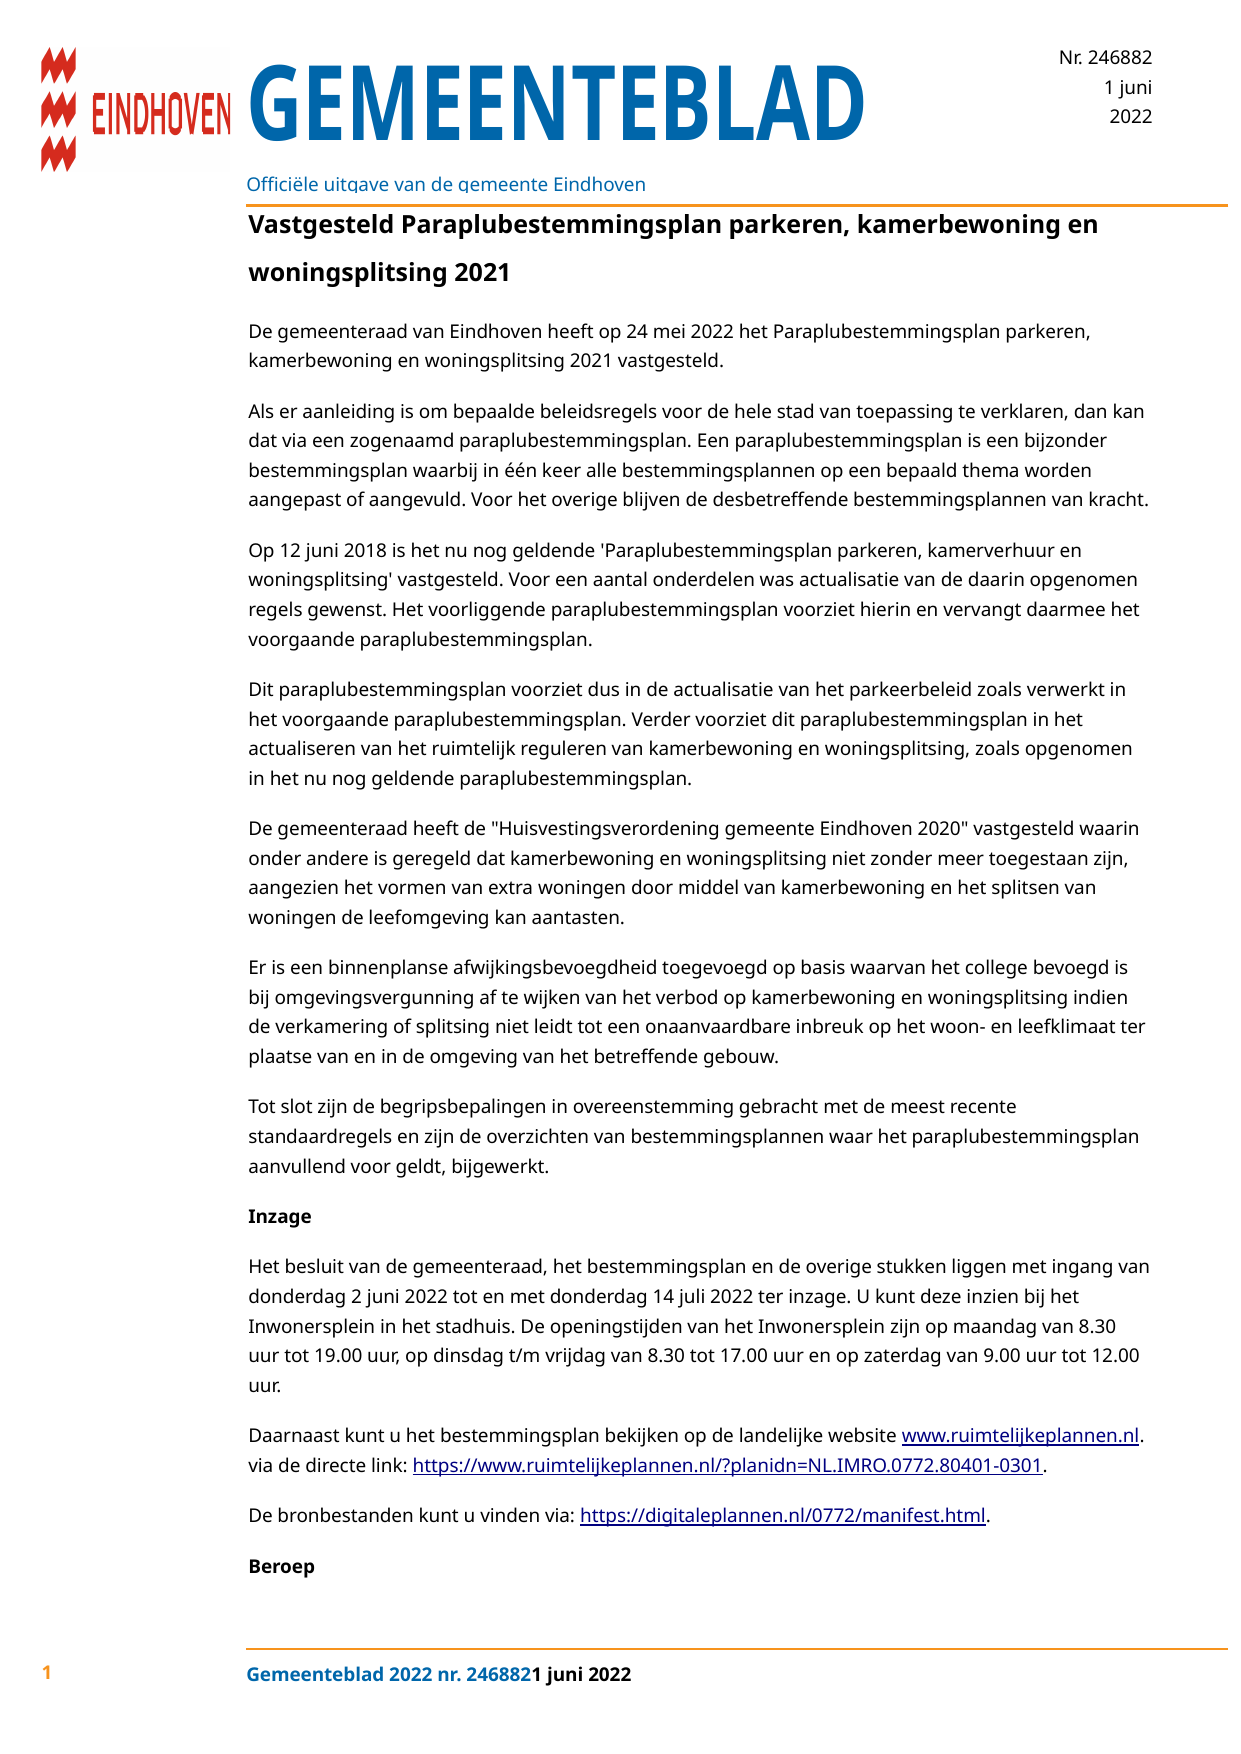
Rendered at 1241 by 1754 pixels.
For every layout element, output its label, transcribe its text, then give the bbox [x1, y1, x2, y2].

text Dit paraplubestemmingsplan voorziet dus in de actualisatie van het parkeerbeleid zoals verwerkt in het voorgaande paraplubestemmingsplan. Verder voorziet dit paraplubestemmingsplan in het actualiseren van het ruimtelijk reguleren van kamerbewoning en woningsplitsing, zoals opgenomen in het nu nog geldende paraplubestemmingsplan. [248, 676, 1152, 791]
text Het besluit van de gemeenteraad, het bestemmingsplan en de overige stukken liggen met ingang van donderdag 2 juni 2022 tot en met donderdag 14 juli 2022 ter inzage. U kunt deze inzien bij het Inwonersplein in het stadhuis. De openingstijden van het Inwonersplein zijn op maandag van 8.30 uur tot 19.00 uur, op dinsdag t/m vrijdag van 8.30 tot 17.00 uur en op zaterdag van 9.00 uur tot 12.00 uur. [248, 1254, 1152, 1398]
text Er is een binnenplanse afwijkingsbevoegdheid toegevoegd op basis waarvan het college bevoegd is bij omgevingsvergunning af te wijken van het verbod op kamerbewoning en woningsplitsing indien de verkamering of splitsing niet leidt tot een onaanvaardbare inbreuk op het woon- en leefklimaat ter plaatse van en in de omgeving van het betreffende gebouw. [248, 954, 1152, 1069]
text De bronbestanden kunt u vinden via: https://digitaleplannen.nl/0772/manifest.html. [248, 1502, 1152, 1528]
text Op 12 juni 2018 is het nu nog geldende 'Paraplubestemmingsplan parkeren, kamerverhuur en woningsplitsing' vastgesteld. Voor een aantal onderdelen was actualisatie van de daarin opgenomen regels gewenst. Het voorliggende paraplubestemmingsplan voorziet hierin en vervangt daarmee het voorgaande paraplubestemmingsplan. [248, 537, 1152, 652]
text Tot slot zijn de begripsbepalingen in overeenstemming gebracht met de meest recente standaardregels en zijn de overzichten van bestemmingsplannen waar het paraplubestemmingsplan aanvullend voor geldt, bijgewerkt. [248, 1094, 1152, 1179]
text Als er aanleiding is om bepaalde beleidsregels voor de hele stad van toepassing te verklaren, dan kan dat via een zogenaamd paraplubestemmingsplan. Een paraplubestemmingsplan is een bijzonder bestemmingsplan waarbij in één keer alle bestemmingsplannen op een bepaald thema worden aangepast of aangevuld. Voor het overige blijven de desbetreffende bestemmingsplannen van kracht. [248, 398, 1152, 512]
picture [41, 47, 231, 172]
text Daarnaast kunt u het bestemmingsplan bekijken op de landelijke website www.ruimtelijkeplannen.nl. via de directe link: https://www.ruimtelijkeplannen.nl/?planidn=NL.IMRO.0772.80401-0301. [248, 1422, 1152, 1478]
text De gemeenteraad heeft de "Huisvestingsverordening gemeente Eindhoven 2020" vastgesteld waarin onder andere is geregeld dat kamerbewoning en woningsplitsing niet zonder meer toegestaan zijn, aangezien het vormen van extra woningen door middel van kamerbewoning en het splitsen van woningen de leefomgeving kan aantasten. [248, 815, 1152, 930]
text Vastgesteld Paraplubestemmingsplan parkeren, kamerbewoning en woningsplitsing 2021 [248, 207, 1152, 288]
text Inzage [248, 1203, 1152, 1229]
text De gemeenteraad van Eindhoven heeft op 24 mei 2022 het Paraplubestemmingsplan parkeren, kamerbewoning en woningsplitsing 2021 vastgesteld. [248, 318, 1152, 373]
text Beroep [248, 1553, 1152, 1579]
